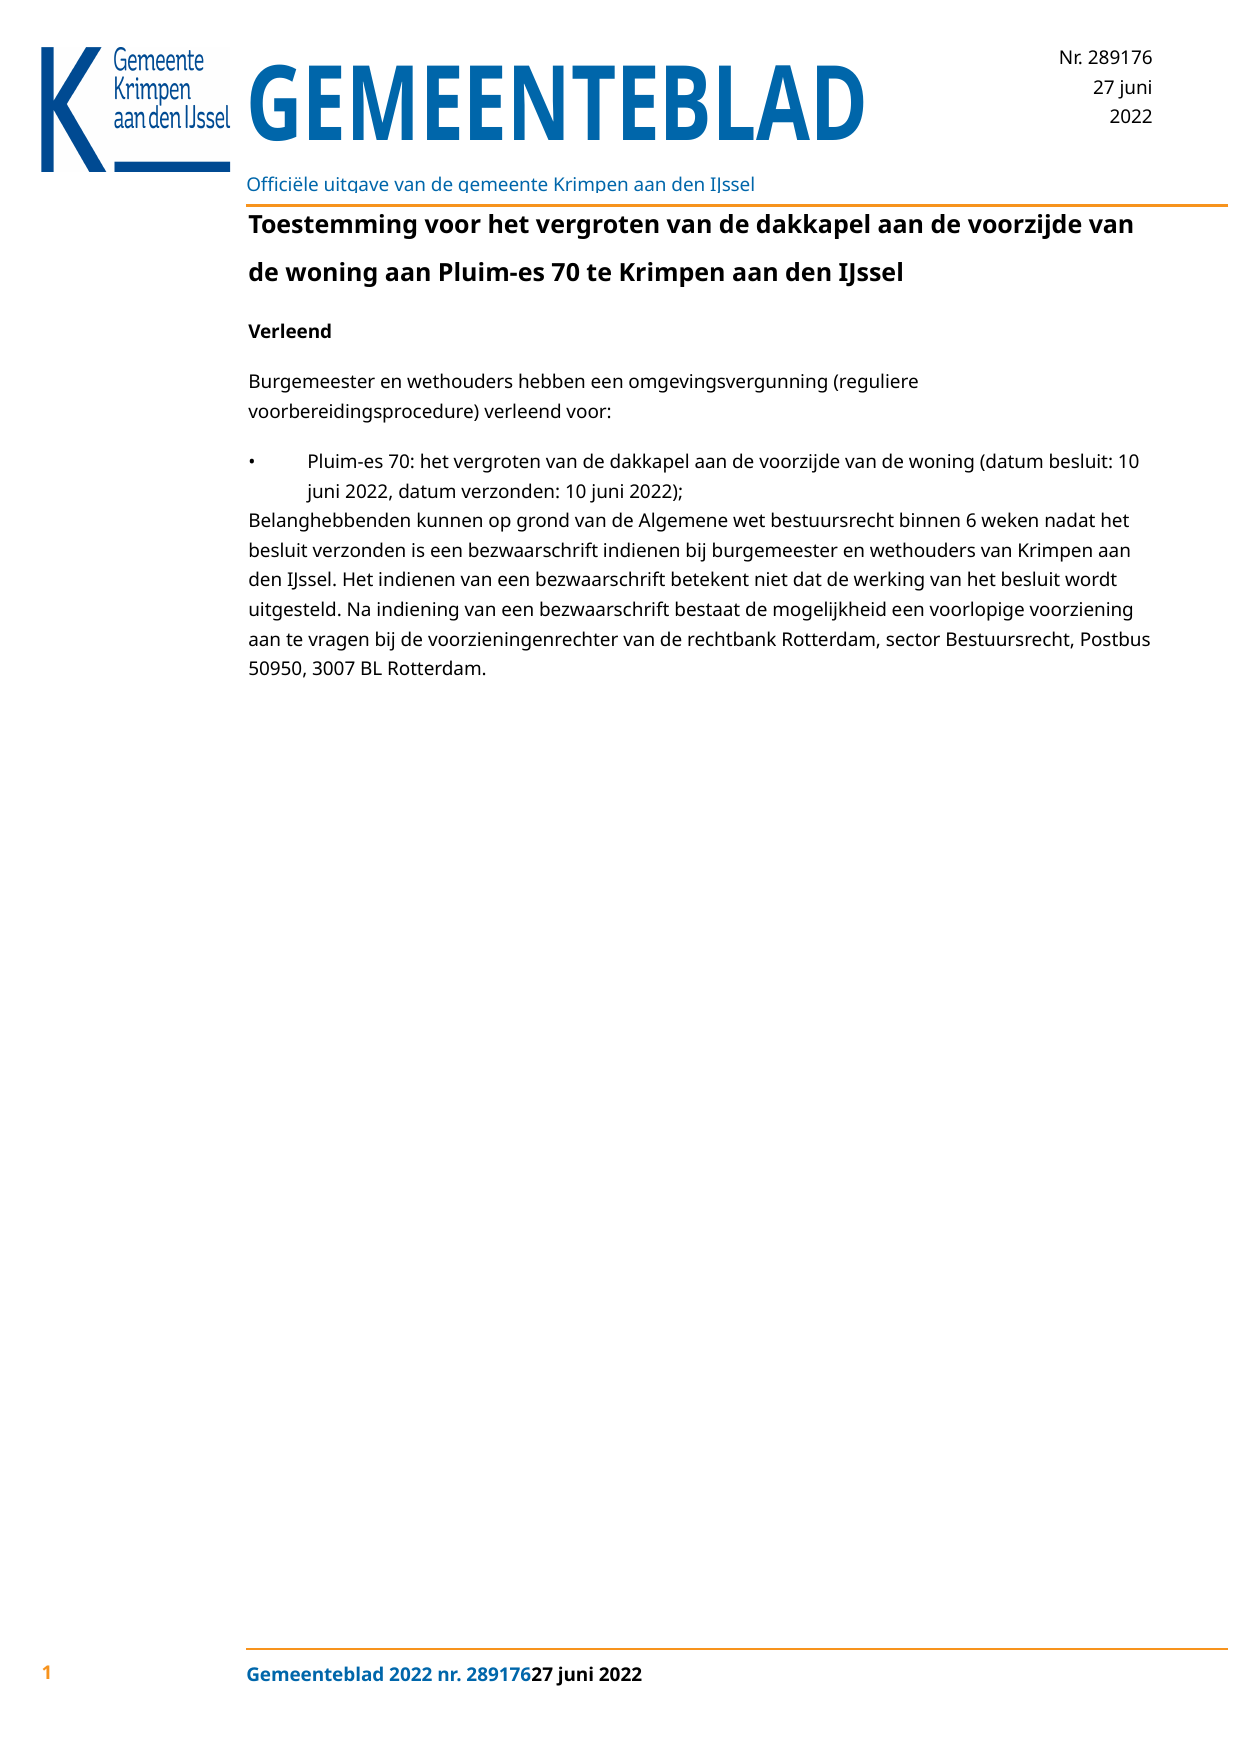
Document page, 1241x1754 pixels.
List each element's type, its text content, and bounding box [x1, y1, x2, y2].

list Pluim-es 70: het vergroten van de dakkapel aan de voorzijde van de woning (datum besluit: 10 juni 2022, datum verzonden: 10 juni 2022); [248, 448, 1152, 504]
text Verleend [248, 318, 1152, 344]
text Toestemming voor het vergroten van de dakkapel aan de voorzijde van de woning aan Pluim-es 70 te Krimpen aan den IJssel [248, 207, 1152, 288]
text Belanghebbenden kunnen op grond van de Algemene wet bestuursrecht binnen 6 weken nadat het besluit verzonden is een bezwaarschrift indienen bij burgemeester en wethouders van Krimpen aan den IJssel. Het indienen van een bezwaarschrift betekent niet dat de werking van het besluit wordt uitgesteld. Na indiening van een bezwaarschrift bestaat de mogelijkheid een voorlopige voorziening aan te vragen bij de voorzieningenrechter van de rechtbank Rotterdam, sector Bestuursrecht, Postbus 50950, 3007 BL Rotterdam. [248, 507, 1152, 681]
picture [41, 47, 231, 172]
text Burgemeester en wethouders hebben een omgevingsvergunning (reguliere voorbereidingsprocedure) verleend voor: [248, 368, 1152, 424]
